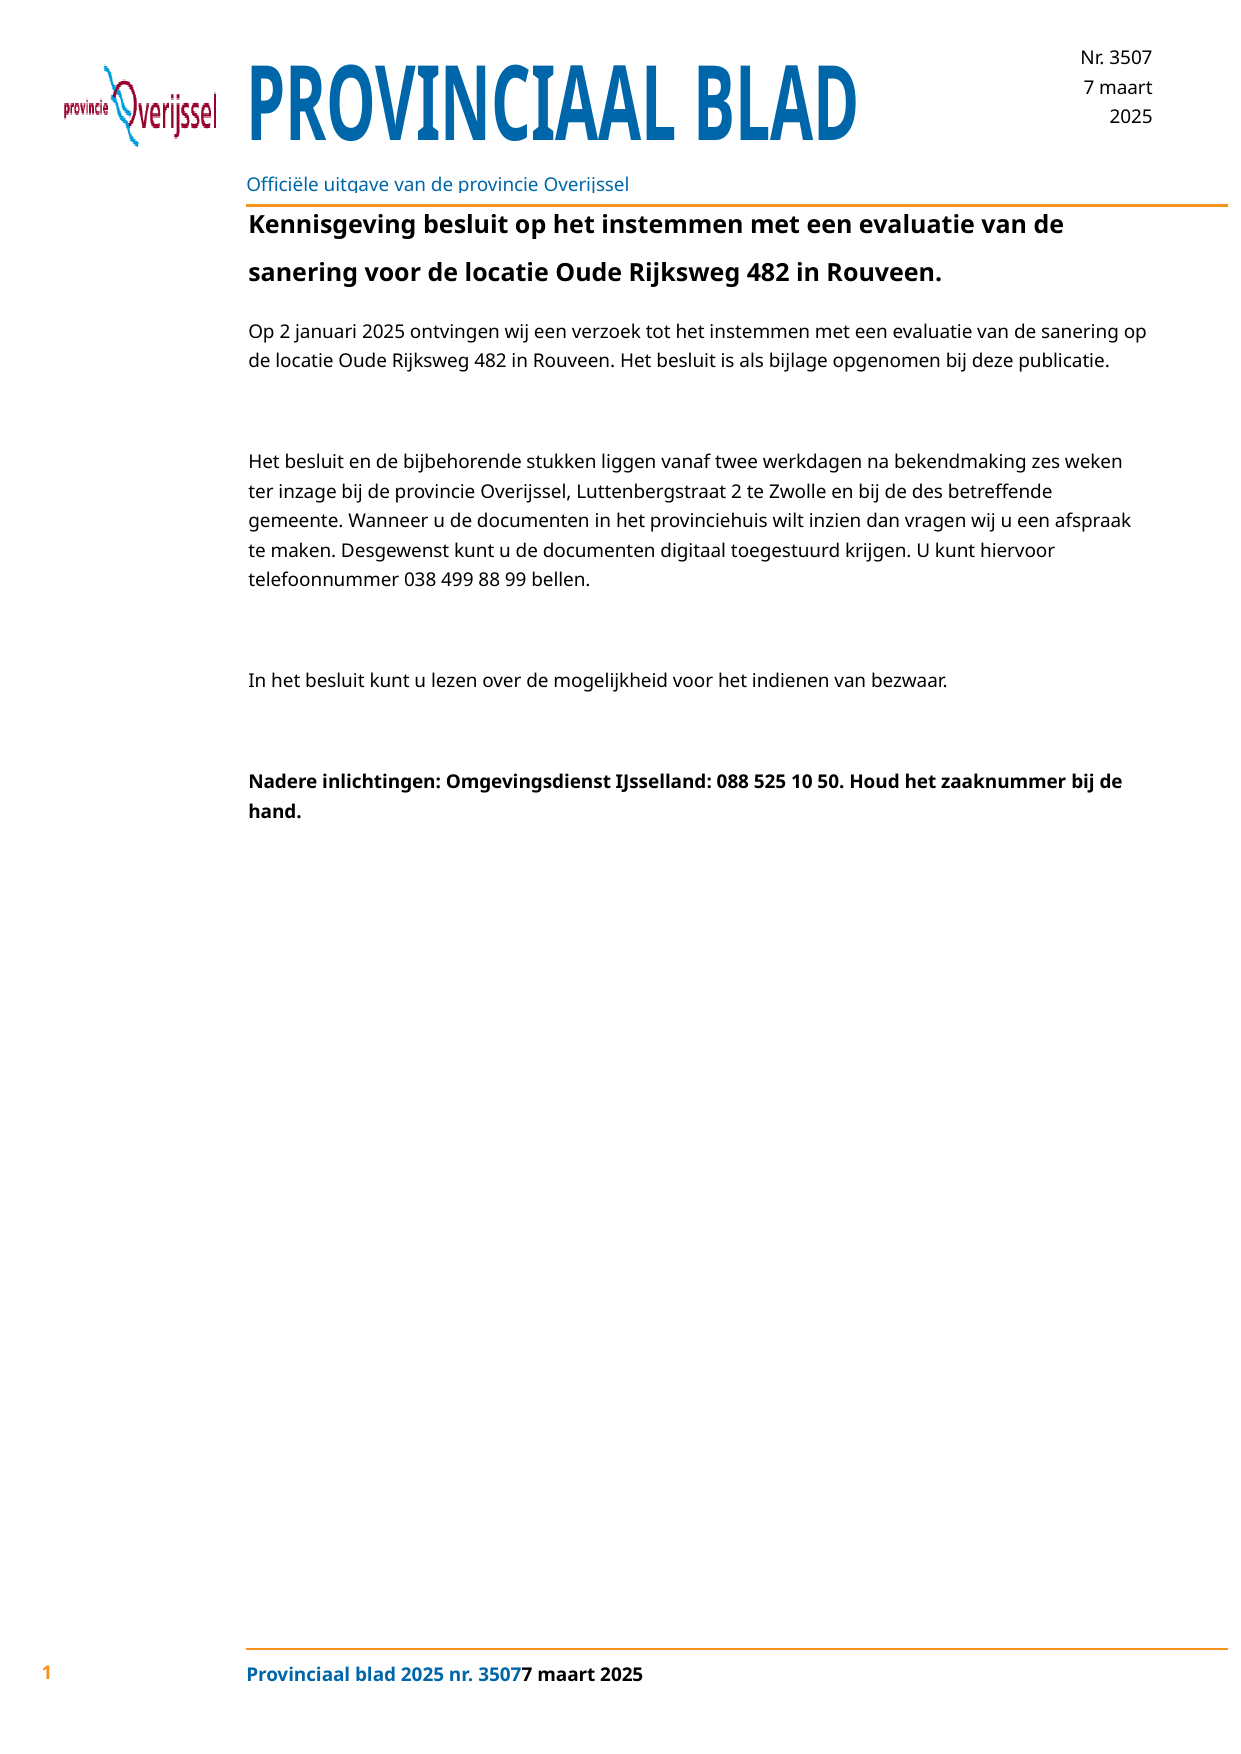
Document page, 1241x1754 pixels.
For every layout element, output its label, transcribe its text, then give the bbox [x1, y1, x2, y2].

picture [41, 47, 231, 172]
text Het besluit en de bijbehorende stukken liggen vanaf twee werkdagen na bekendmaking zes weken ter inzage bij de provincie Overijssel, Luttenbergstraat 2 te Zwolle en bij de des betreffende gemeente. Wanneer u de documenten in het provinciehuis wilt inzien dan vragen wij u een afspraak te maken. Desgewenst kunt u de documenten digitaal toegestuurd krijgen. U kunt hiervoor telefoonnummer 038 499 88 99 bellen. [248, 448, 1152, 592]
text Nadere inlichtingen: Omgevingsdienst IJsselland: 088 525 10 50. Houd het zaaknummer bij de hand. [248, 768, 1152, 824]
text Kennisgeving besluit op het instemmen met een evaluatie van de sanering voor de locatie Oude Rijksweg 482 in Rouveen. [248, 207, 1152, 288]
text Op 2 januari 2025 ontvingen wij een verzoek tot het instemmen met een evaluatie van de sanering op de locatie Oude Rijksweg 482 in Rouveen. Het besluit is als bijlage opgenomen bij deze publicatie. [248, 318, 1152, 373]
text In het besluit kunt u lezen over de mogelijkheid voor het indienen van bezwaar. [248, 667, 1152, 693]
